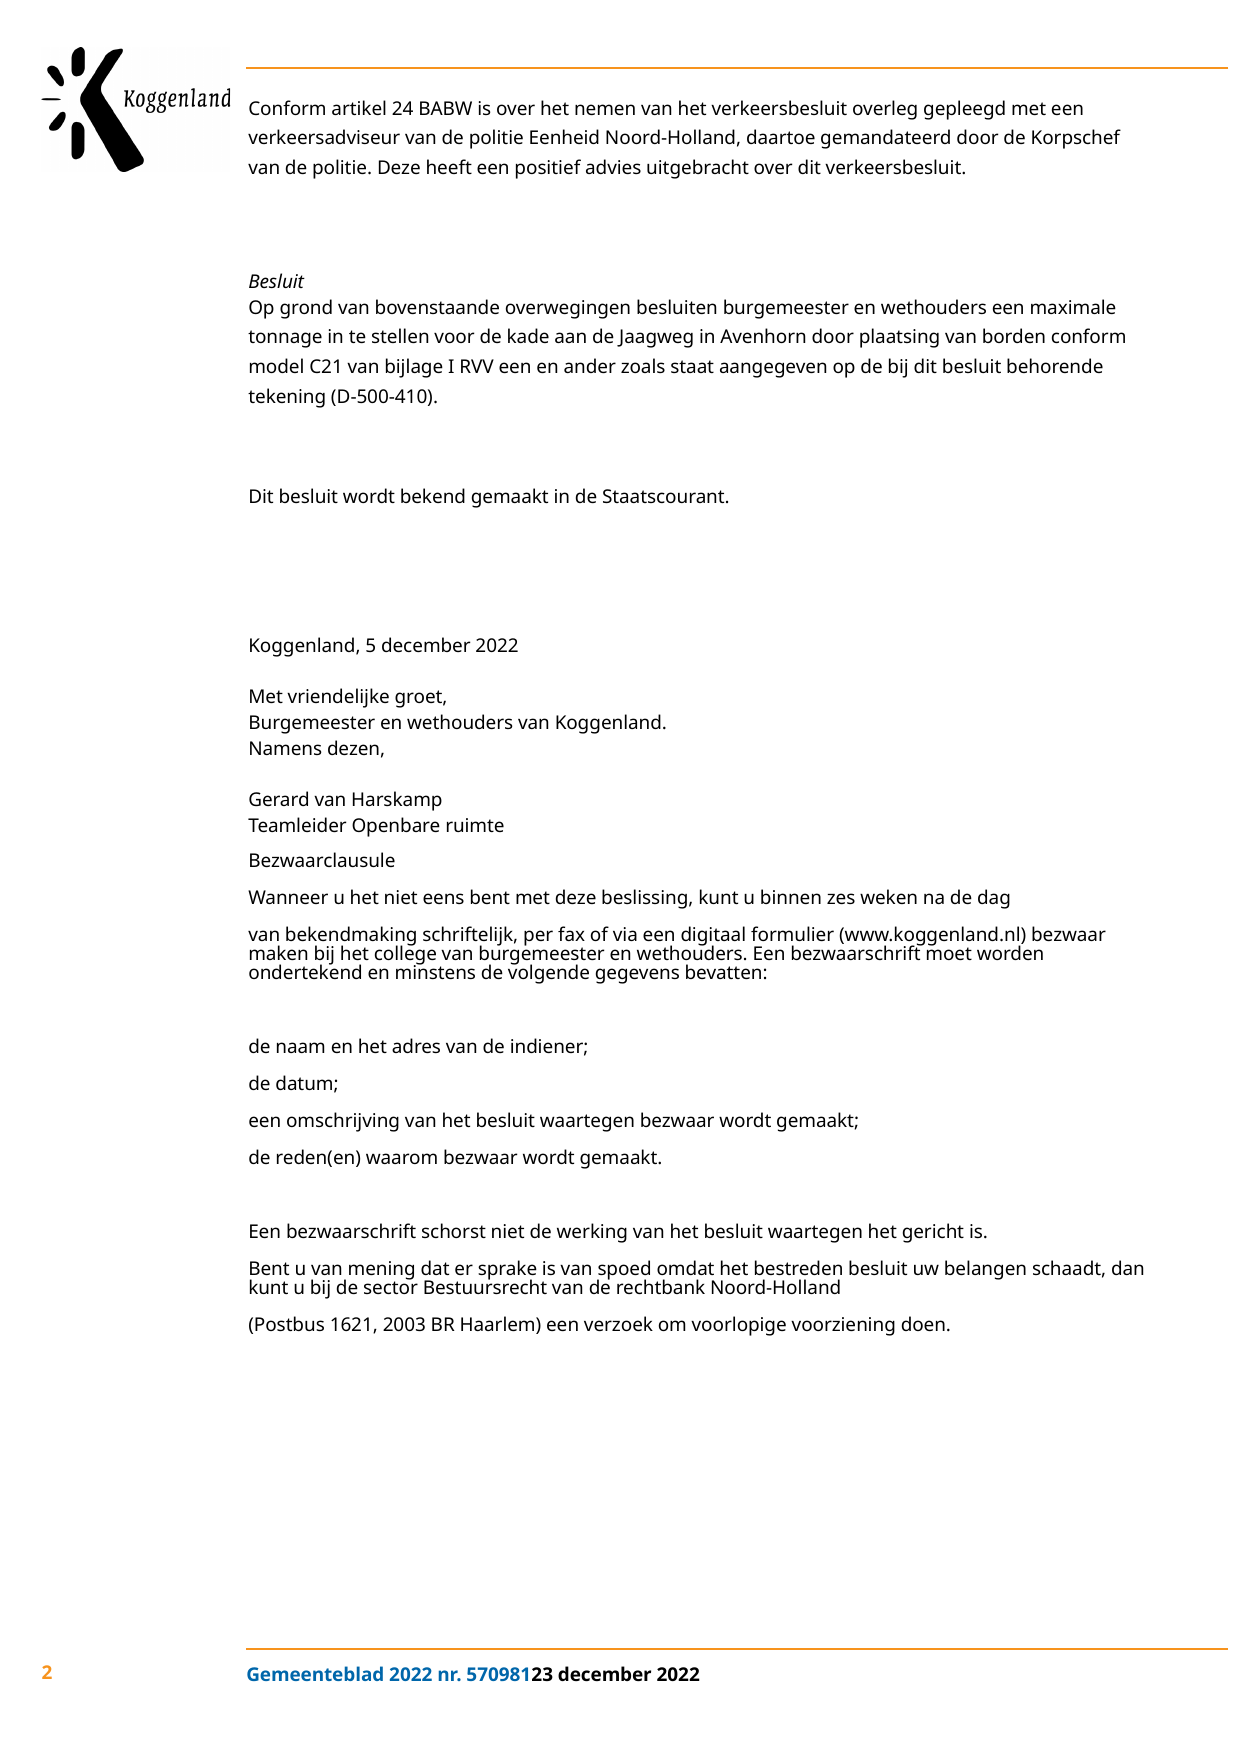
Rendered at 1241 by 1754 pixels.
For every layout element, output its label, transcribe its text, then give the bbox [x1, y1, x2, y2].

text de datum; [248, 1075, 1152, 1094]
text Gerard van Harskamp [248, 787, 1152, 812]
picture [41, 47, 231, 172]
text Dit besluit wordt bekend gemaakt in de Staatscourant. [248, 484, 1152, 509]
text van bekendmaking schriftelijk, per fax of via een digitaal formulier (www.koggenland.nl) bezwaar maken bij het college van burgemeester en wethouders. Een bezwaarschrift moet worden ondertekend en minstens de volgende gegevens bevatten: [248, 926, 1152, 983]
text Besluit [248, 268, 1152, 294]
text Bent u van mening dat er sprake is van spoed omdat het bestreden besluit uw belangen schaadt, dan kunt u bij de sector Bestuursrecht van de rechtbank Noord-Holland [248, 1260, 1152, 1299]
text de naam en het adres van de indiener; [248, 1038, 1152, 1057]
text Teamleider Openbare ruimte [248, 812, 1152, 838]
text Een bezwaarschrift schorst niet de werking van het besluit waartegen het gericht is. [248, 1223, 1152, 1242]
text Op grond van bovenstaande overwegingen besluiten burgemeester en wethouders een maximale tonnage in te stellen voor de kade aan de Jaagweg in Avenhorn door plaatsing van borden conform model C21 van bijlage I RVV een en ander zoals staat aangegeven op de bij dit besluit behorende tekening (D-500-410). [248, 294, 1152, 408]
text Koggenland, 5 december 2022 [248, 632, 1152, 658]
text Namens dezen, [248, 735, 1152, 761]
text de reden(en) waarom bezwaar wordt gemaakt. [248, 1149, 1152, 1168]
text Bezwaarclausule [248, 852, 1152, 871]
text (Postbus 1621, 2003 BR Haarlem) een verzoek om voorlopige voorziening doen. [248, 1316, 1152, 1336]
text Met vriendelijke groet, [248, 684, 1152, 709]
text Conform artikel 24 BABW is over het nemen van het verkeersbesluit overleg gepleegd met een verkeersadviseur van de politie Eenheid Noord-Holland, daartoe gemandateerd door de Korpschef van de politie. Deze heeft een positief advies uitgebracht over dit verkeersbesluit. [248, 95, 1152, 180]
text een omschrijving van het besluit waartegen bezwaar wordt gemaakt; [248, 1112, 1152, 1131]
text Burgemeester en wethouders van Koggenland. [248, 709, 1152, 735]
text Wanneer u het niet eens bent met deze beslissing, kunt u binnen zes weken na de dag [248, 889, 1152, 908]
